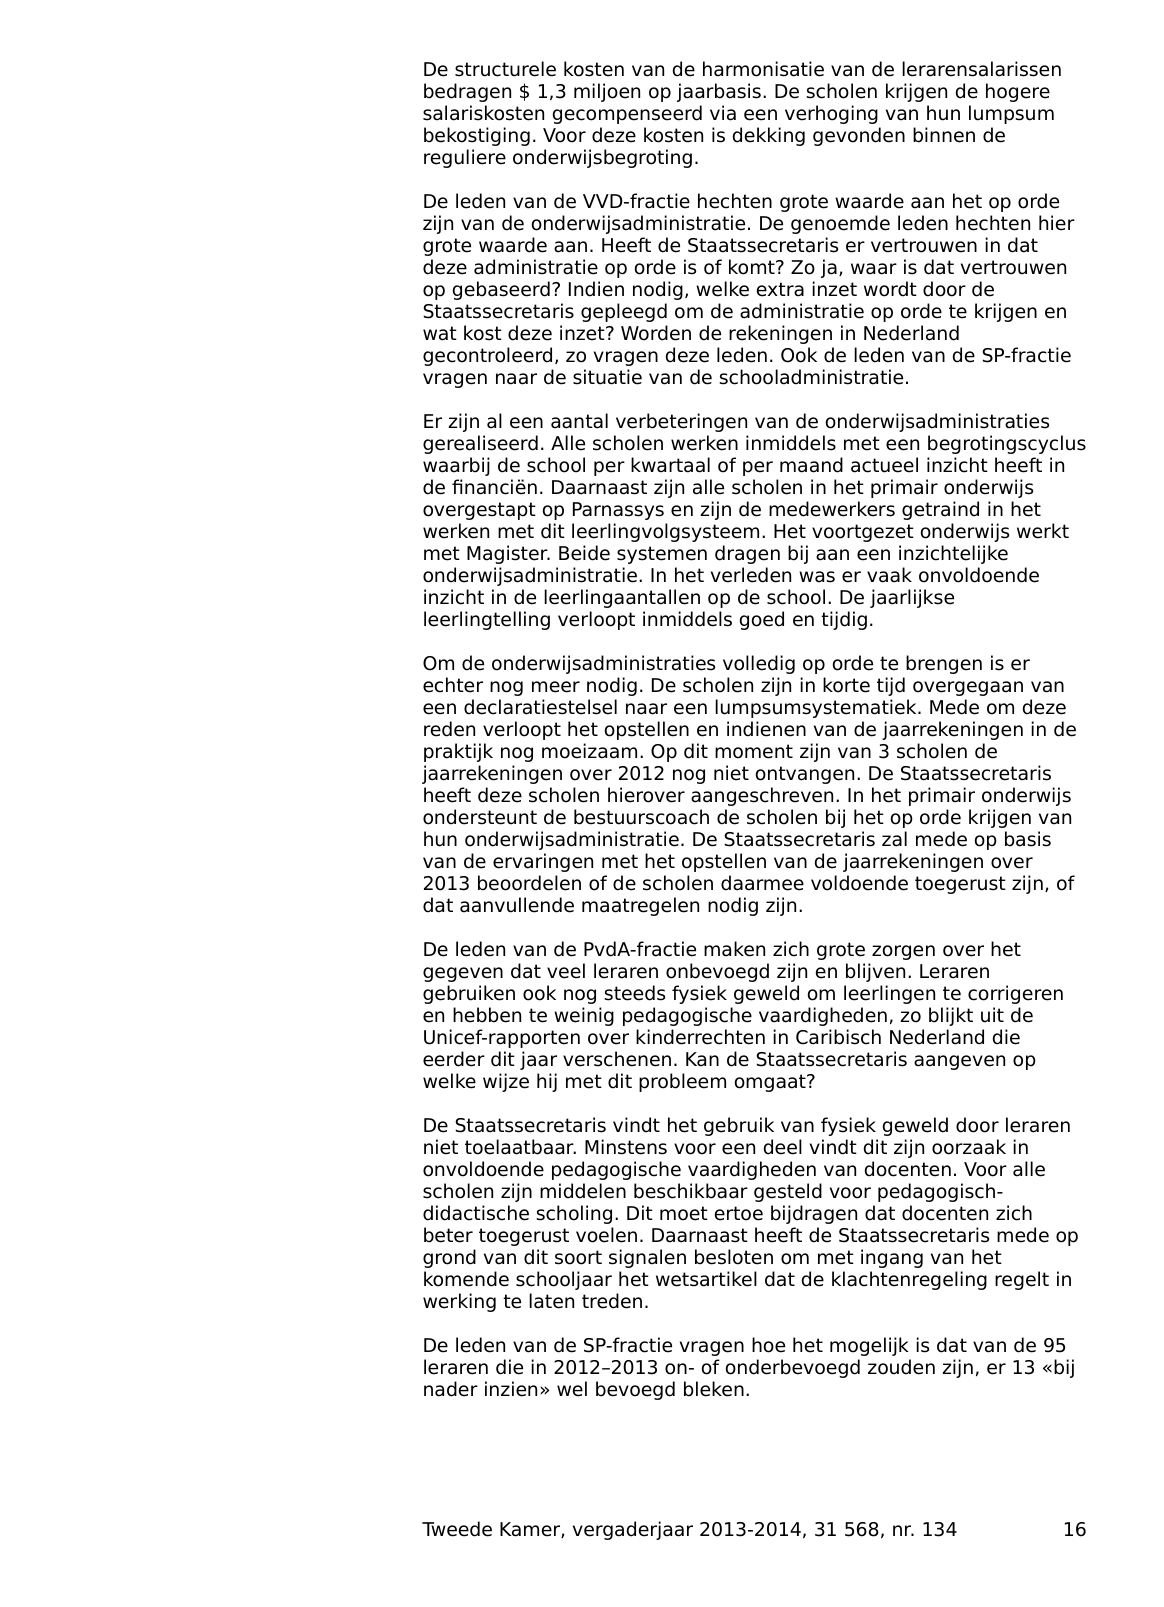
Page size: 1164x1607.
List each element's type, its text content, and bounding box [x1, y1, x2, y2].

text De leden van de SP-fractie vragen hoe het mogelijk is dat van de 95 leraren die in 2012–2013 on- of onderbevoegd zouden zijn, er 13 «bij nader inzien» wel bevoegd bleken. [422, 1335, 1087, 1401]
text De structurele kosten van de harmonisatie van de lerarensalarissen bedragen $ 1,3 miljoen op jaarbasis. De scholen krijgen de hogere salariskosten gecompenseerd via een verhoging van hun lumpsum bekostiging. Voor deze kosten is dekking gevonden binnen de reguliere onderwijsbegroting. [422, 59, 1087, 169]
text De leden van de VVD-fractie hechten grote waarde aan het op orde zijn van de onderwijsadministratie. De genoemde leden hechten hier grote waarde aan. Heeft de Staatssecretaris er vertrouwen in dat deze administratie op orde is of komt? Zo ja, waar is dat vertrouwen op gebaseerd? Indien nodig, welke extra inzet wordt door de Staatssecretaris gepleegd om de administratie op orde te krijgen en wat kost deze inzet? Worden de rekeningen in Nederland gecontroleerd, zo vragen deze leden. Ook de leden van de SP-fractie vragen naar de situatie van de schooladministratie. [422, 191, 1087, 389]
text De leden van de PvdA-fractie maken zich grote zorgen over het gegeven dat veel leraren onbevoegd zijn en blijven. Leraren gebruiken ook nog steeds fysiek geweld om leerlingen te corrigeren en hebben te weinig pedagogische vaardigheden, zo blijkt uit de Unicef-rapporten over kinderrechten in Caribisch Nederland die eerder dit jaar verschenen. Kan de Staatssecretaris aangeven op welke wijze hij met dit probleem omgaat? [422, 939, 1087, 1093]
text Er zijn al een aantal verbeteringen van de onderwijsadministraties gerealiseerd. Alle scholen werken inmiddels met een begrotingscyclus waarbij de school per kwartaal of per maand actueel inzicht heeft in de financiën. Daarnaast zijn alle scholen in het primair onderwijs overgestapt op Parnassys en zijn de medewerkers getraind in het werken met dit leerlingvolgsysteem. Het voortgezet onderwijs werkt met Magister. Beide systemen dragen bij aan een inzichtelijke onderwijsadministratie. In het verleden was er vaak onvoldoende inzicht in de leerlingaantallen op de school. De jaarlijkse leerlingtelling verloopt inmiddels goed en tijdig. [422, 411, 1087, 631]
text Om de onderwijsadministraties volledig op orde te brengen is er echter nog meer nodig. De scholen zijn in korte tijd overgegaan van een declaratiestelsel naar een lumpsumsystematiek. Mede om deze reden verloopt het opstellen en indienen van de jaarrekeningen in de praktijk nog moeizaam. Op dit moment zijn van 3 scholen de jaarrekeningen over 2012 nog niet ontvangen. De Staatssecretaris heeft deze scholen hierover aangeschreven. In het primair onderwijs ondersteunt de bestuurscoach de scholen bij het op orde krijgen van hun onderwijsadministratie. De Staatssecretaris zal mede op basis van de ervaringen met het opstellen van de jaarrekeningen over 2013 beoordelen of de scholen daarmee voldoende toegerust zijn, of dat aanvullende maatregelen nodig zijn. [422, 653, 1087, 917]
text De Staatssecretaris vindt het gebruik van fysiek geweld door leraren niet toelaatbaar. Minstens voor een deel vindt dit zijn oorzaak in onvoldoende pedagogische vaardigheden van docenten. Voor alle scholen zijn middelen beschikbaar gesteld voor pedagogisch-didactische scholing. Dit moet ertoe bijdragen dat docenten zich beter toegerust voelen. Daarnaast heeft de Staatssecretaris mede op grond van dit soort signalen besloten om met ingang van het komende schooljaar het wetsartikel dat de klachtenregeling regelt in werking te laten treden. [422, 1115, 1087, 1313]
